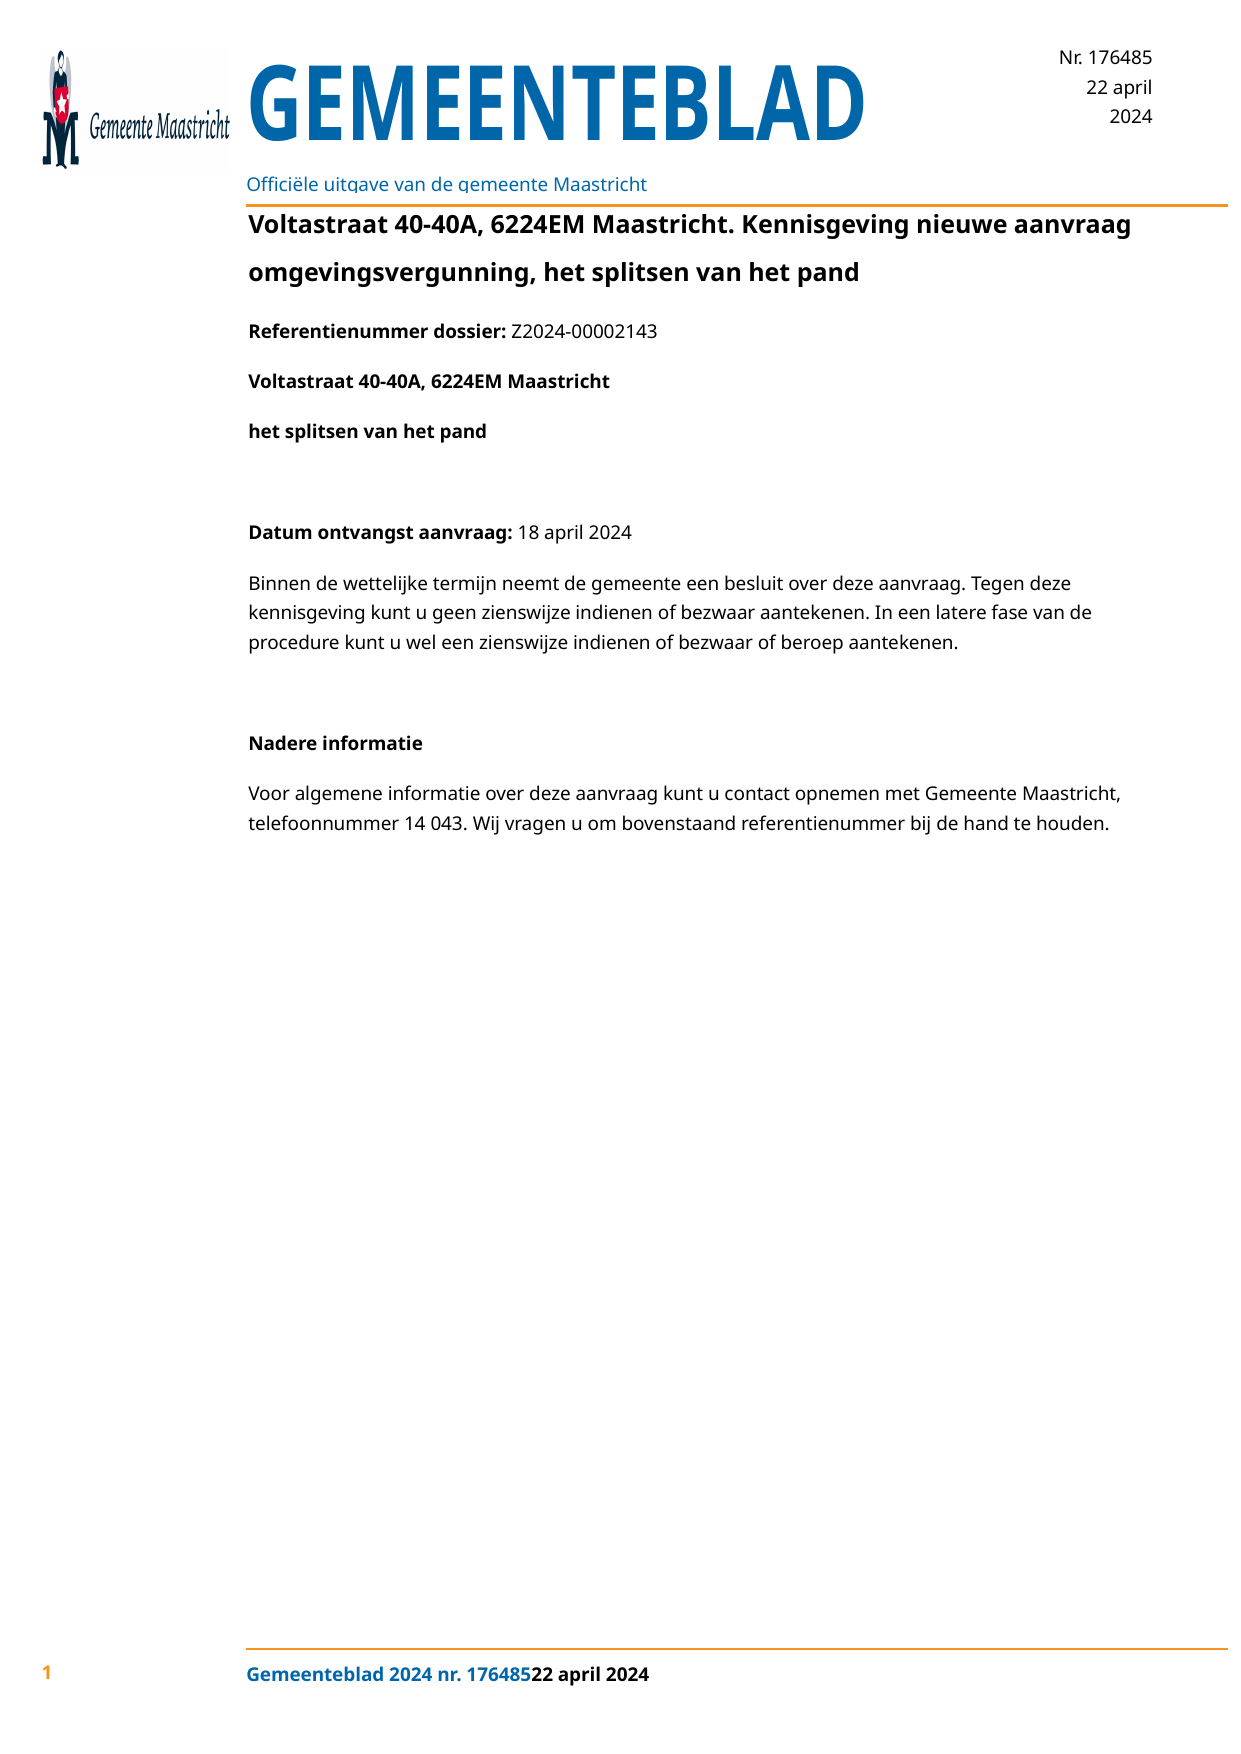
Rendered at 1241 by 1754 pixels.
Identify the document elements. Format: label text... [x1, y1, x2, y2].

text Voltastraat 40-40A, 6224EM Maastricht. Kennisgeving nieuwe aanvraag omgevingsvergunning, het splitsen van het pand [248, 207, 1152, 288]
text Referentienummer dossier: Z2024-00002143 [248, 318, 1152, 344]
text Binnen de wettelijke termijn neemt de gemeente een besluit over deze aanvraag. Tegen deze kennisgeving kunt u geen zienswijze indienen of bezwaar aantekenen. In een latere fase van de procedure kunt u wel een zienswijze indienen of bezwaar of beroep aantekenen. [248, 570, 1152, 655]
text het splitsen van het pand [248, 419, 1152, 444]
text Voltastraat 40-40A, 6224EM Maastricht [248, 368, 1152, 394]
text Voor algemene informatie over deze aanvraag kunt u contact opnemen met Gemeente Maastricht, telefoonnummer 14 043. Wij vragen u om bovenstaand referentienummer bij de hand te houden. [248, 780, 1152, 836]
picture [41, 47, 231, 172]
text Nadere informatie [248, 730, 1152, 756]
text Datum ontvangst aanvraag: 18 april 2024 [248, 519, 1152, 545]
